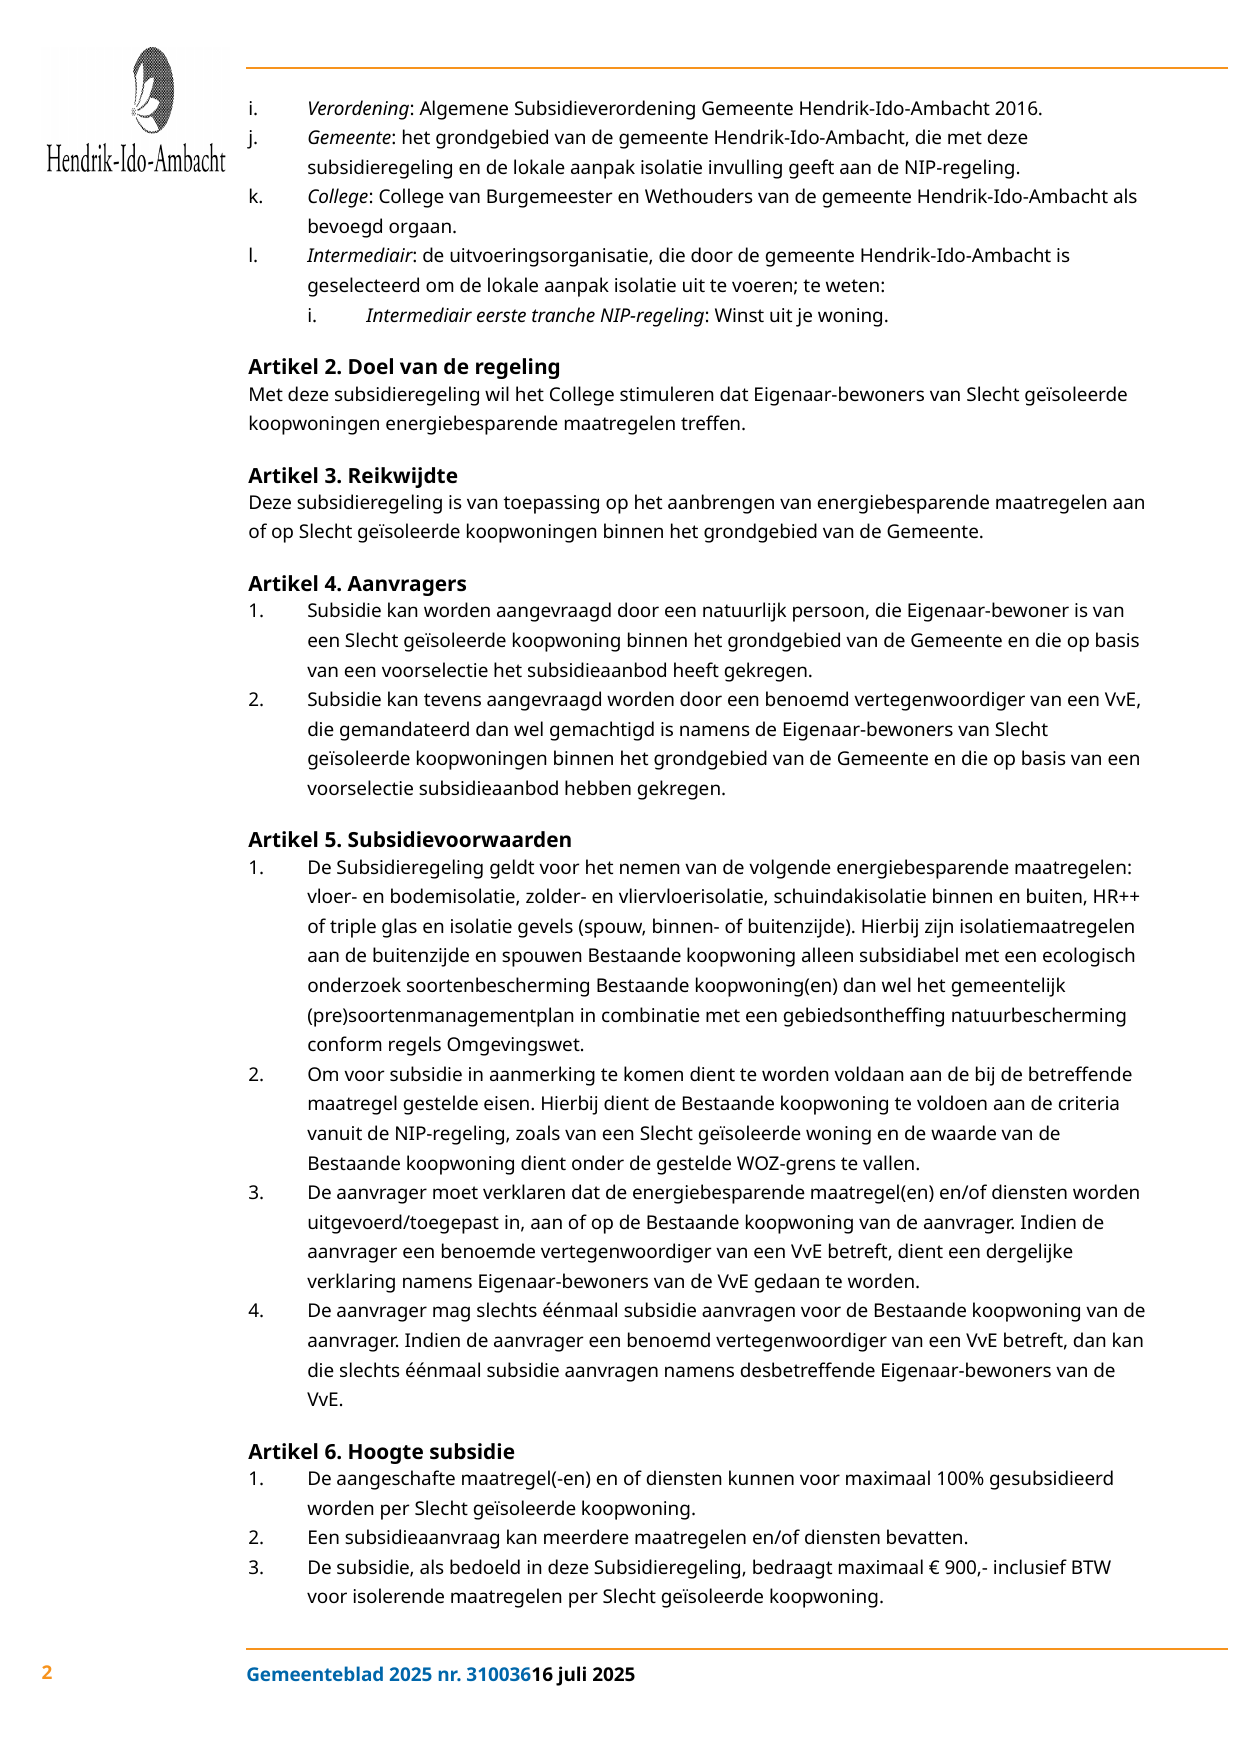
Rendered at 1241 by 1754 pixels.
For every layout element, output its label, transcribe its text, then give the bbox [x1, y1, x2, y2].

list College: College van Burgemeester en Wethouders van de gemeente Hendrik-Ido-Ambacht als bevoegd orgaan. [248, 183, 1152, 239]
list De Subsidieregeling geldt voor het nemen van de volgende energiebesparende maatregelen: vloer- en bodemisolatie, zolder- en vliervloerisolatie, schuindakisolatie binnen en buiten, HR++ of triple glas en isolatie gevels (spouw, binnen- of buitenzijde). Hierbij zijn isolatiemaatregelen aan de buitenzijde en spouwen Bestaande koopwoning alleen subsidiabel met een ecologisch onderzoek soortenbescherming Bestaande koopwoning(en) dan wel het gemeentelijk (pre)soortenmanagementplan in combinatie met een gebiedsontheffing natuurbescherming conform regels Omgevingswet. [248, 854, 1152, 1057]
text Artikel 4. Aanvragers [248, 569, 1152, 598]
list Verordening: Algemene Subsidieverordening Gemeente Hendrik-Ido-Ambacht 2016. [248, 95, 1152, 121]
list Intermediair eerste tranche NIP-regeling: Winst uit je woning. [307, 302, 1152, 328]
list Gemeente: het grondgebied van de gemeente Hendrik-Ido-Ambacht, die met deze subsidieregeling en de lokale aanpak isolatie invulling geeft aan de NIP-regeling. [248, 124, 1152, 180]
list De aangeschafte maatregel(-en) en of diensten kunnen voor maximaal 100% gesubsidieerd worden per Slecht geïsoleerde koopwoning. [248, 1465, 1152, 1521]
list De subsidie, als bedoeld in deze Subsidieregeling, bedraagt maximaal € 900,- inclusief BTW voor isolerende maatregelen per Slecht geïsoleerde koopwoning. [248, 1554, 1152, 1609]
list Om voor subsidie in aanmerking te komen dient te worden voldaan aan de bij de betreffende maatregel gestelde eisen. Hierbij dient de Bestaande koopwoning te voldoen aan de criteria vanuit de NIP-regeling, zoals van een Slecht geïsoleerde woning en de waarde van de Bestaande koopwoning dient onder de gestelde WOZ-grens te vallen. [248, 1061, 1152, 1176]
text Artikel 3. Reikwijdte [248, 461, 1152, 489]
text Artikel 6. Hoogte subsidie [248, 1437, 1152, 1465]
list De aanvrager mag slechts éénmaal subsidie aanvragen voor de Bestaande koopwoning van de aanvrager. Indien de aanvrager een benoemd vertegenwoordiger van een VvE betreft, dan kan die slechts éénmaal subsidie aanvragen namens desbetreffende Eigenaar-bewoners van de VvE. [248, 1298, 1152, 1412]
text Met deze subsidieregeling wil het College stimuleren dat Eigenaar-bewoners van Slecht geïsoleerde koopwoningen energiebesparende maatregelen treffen. [248, 381, 1152, 436]
text Artikel 5. Subsidievoorwaarden [248, 826, 1152, 854]
text Deze subsidieregeling is van toepassing op het aanbrengen van energiebesparende maatregelen aan of op Slecht geïsoleerde koopwoningen binnen het grondgebied van de Gemeente. [248, 489, 1152, 544]
list Subsidie kan tevens aangevraagd worden door een benoemd vertegenwoordiger van een VvE, die gemandateerd dan wel gemachtigd is namens de Eigenaar-bewoners van Slecht geïsoleerde koopwoningen binnen het grondgebied van de Gemeente en die op basis van een voorselectie subsidieaanbod hebben gekregen. [248, 686, 1152, 801]
list De aanvrager moet verklaren dat de energiebesparende maatregel(en) en/of diensten worden uitgevoerd/toegepast in, aan of op de Bestaande koopwoning van de aanvrager. Indien de aanvrager een benoemde vertegenwoordiger van een VvE betreft, dient een dergelijke verklaring namens Eigenaar-bewoners van de VvE gedaan te worden. [248, 1179, 1152, 1294]
list Een subsidieaanvraag kan meerdere maatregelen en/of diensten bevatten. [248, 1524, 1152, 1550]
list Subsidie kan worden aangevraagd door een natuurlijk persoon, die Eigenaar-bewoner is van een Slecht geïsoleerde koopwoning binnen het grondgebied van de Gemeente en die op basis van een voorselectie het subsidieaanbod heeft gekregen. [248, 598, 1152, 682]
list Intermediair: de uitvoeringsorganisatie, die door de gemeente Hendrik-Ido-Ambacht is geselecteerd om de lokale aanpak isolatie uit te voeren; te weten: [248, 243, 1152, 298]
text Artikel 2. Doel van de regeling [248, 352, 1152, 381]
picture [41, 47, 231, 172]
